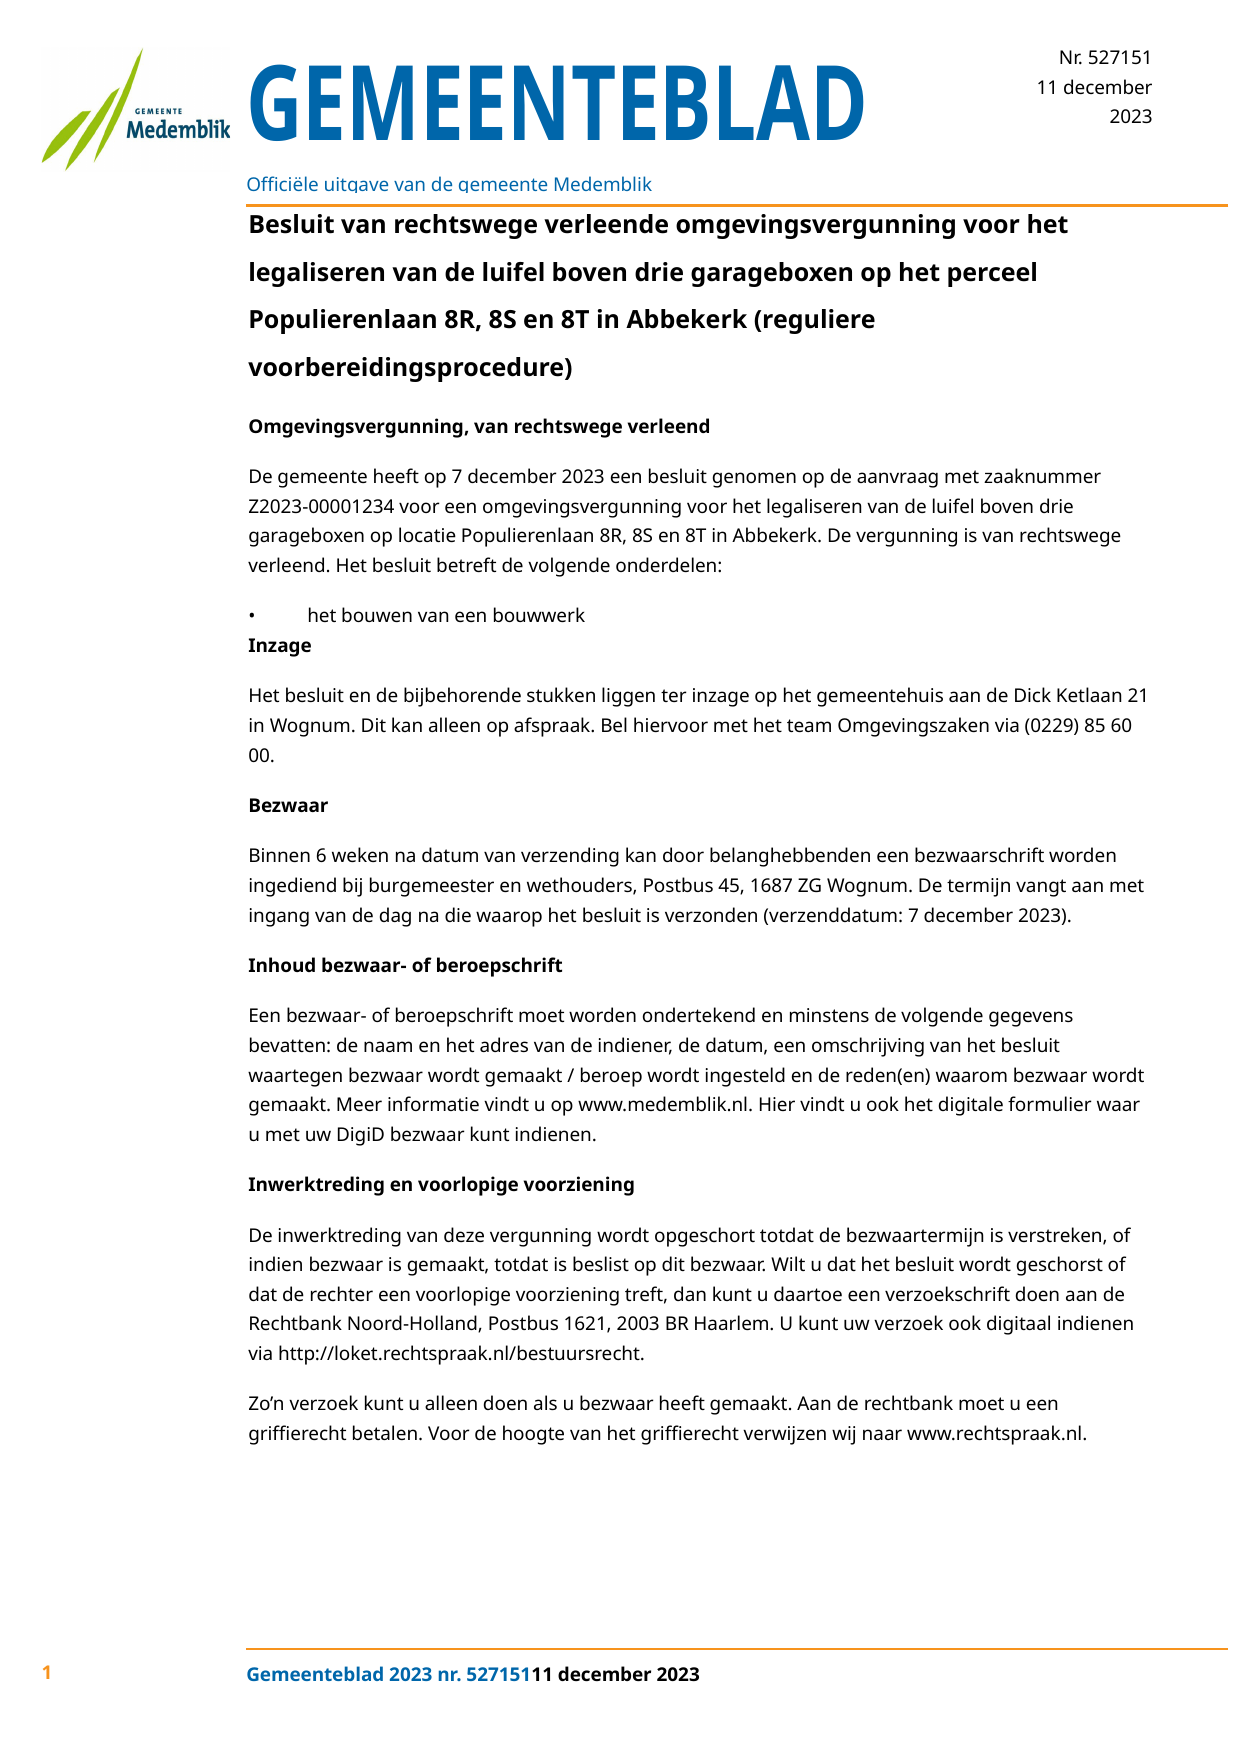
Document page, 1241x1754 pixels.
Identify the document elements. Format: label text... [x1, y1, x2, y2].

text Een bezwaar- of beroepschrift moet worden ondertekend en minstens de volgende gegevens bevatten: de naam en het adres van de indiener, de datum, een omschrijving van het besluit waartegen bezwaar wordt gemaakt / beroep wordt ingesteld en de reden(en) waarom bezwaar wordt gemaakt. Meer informatie vindt u op www.medemblik.nl. Hier vindt u ook het digitale formulier waar u met uw DigiD bezwaar kunt indienen. [248, 1003, 1152, 1147]
text De inwerktreding van deze vergunning wordt opgeschort totdat de bezwaartermijn is verstreken, of indien bezwaar is gemaakt, totdat is beslist op dit bezwaar. Wilt u dat het besluit wordt geschorst of dat de rechter een voorlopige voorziening treft, dan kunt u daartoe een verzoekschrift doen aan de Rechtbank Noord-Holland, Postbus 1621, 2003 BR Haarlem. U kunt uw verzoek ook digitaal indienen via http://loket.rechtspraak.nl/bestuursrecht. [248, 1222, 1152, 1366]
text Inhoud bezwaar- of beroepschrift [248, 952, 1152, 978]
text Bezwaar [248, 792, 1152, 818]
picture [41, 47, 231, 172]
text Besluit van rechtswege verleende omgevingsvergunning voor het legaliseren van de luifel boven drie garageboxen op het perceel Populierenlaan 8R, 8S en 8T in Abbekerk (reguliere voorbereidingsprocedure) [248, 207, 1152, 384]
text Inzage [248, 632, 1152, 658]
text Zo’n verzoek kunt u alleen doen als u bezwaar heeft gemaakt. Aan de rechtbank moet u een griffierecht betalen. Voor de hoogte van het griffierecht verwijzen wij naar www.rechtspraak.nl. [248, 1391, 1152, 1446]
text Binnen 6 weken na datum van verzending kan door belanghebbenden een bezwaarschrift worden ingediend bij burgemeester en wethouders, Postbus 45, 1687 ZG Wognum. De termijn vangt aan met ingang van de dag na die waarop het besluit is verzonden (verzenddatum: 7 december 2023). [248, 843, 1152, 928]
text Inwerktreding en voorlopige voorziening [248, 1171, 1152, 1197]
text Omgevingsvergunning, van rechtswege verleend [248, 413, 1152, 439]
text Het besluit en de bijbehorende stukken liggen ter inzage op het gemeentehuis aan de Dick Ketlaan 21 in Wognum. Dit kan alleen op afspraak. Bel hiervoor met het team Omgevingszaken via (0229) 85 60 00. [248, 683, 1152, 768]
text De gemeente heeft op 7 december 2023 een besluit genomen op de aanvraag met zaaknummer Z2023-00001234 voor een omgevingsvergunning voor het legaliseren van de luifel boven drie garageboxen op locatie Populierenlaan 8R, 8S en 8T in Abbekerk. De vergunning is van rechtswege verleend. Het besluit betreft de volgende onderdelen: [248, 463, 1152, 578]
list het bouwen van een bouwwerk [248, 603, 1152, 628]
